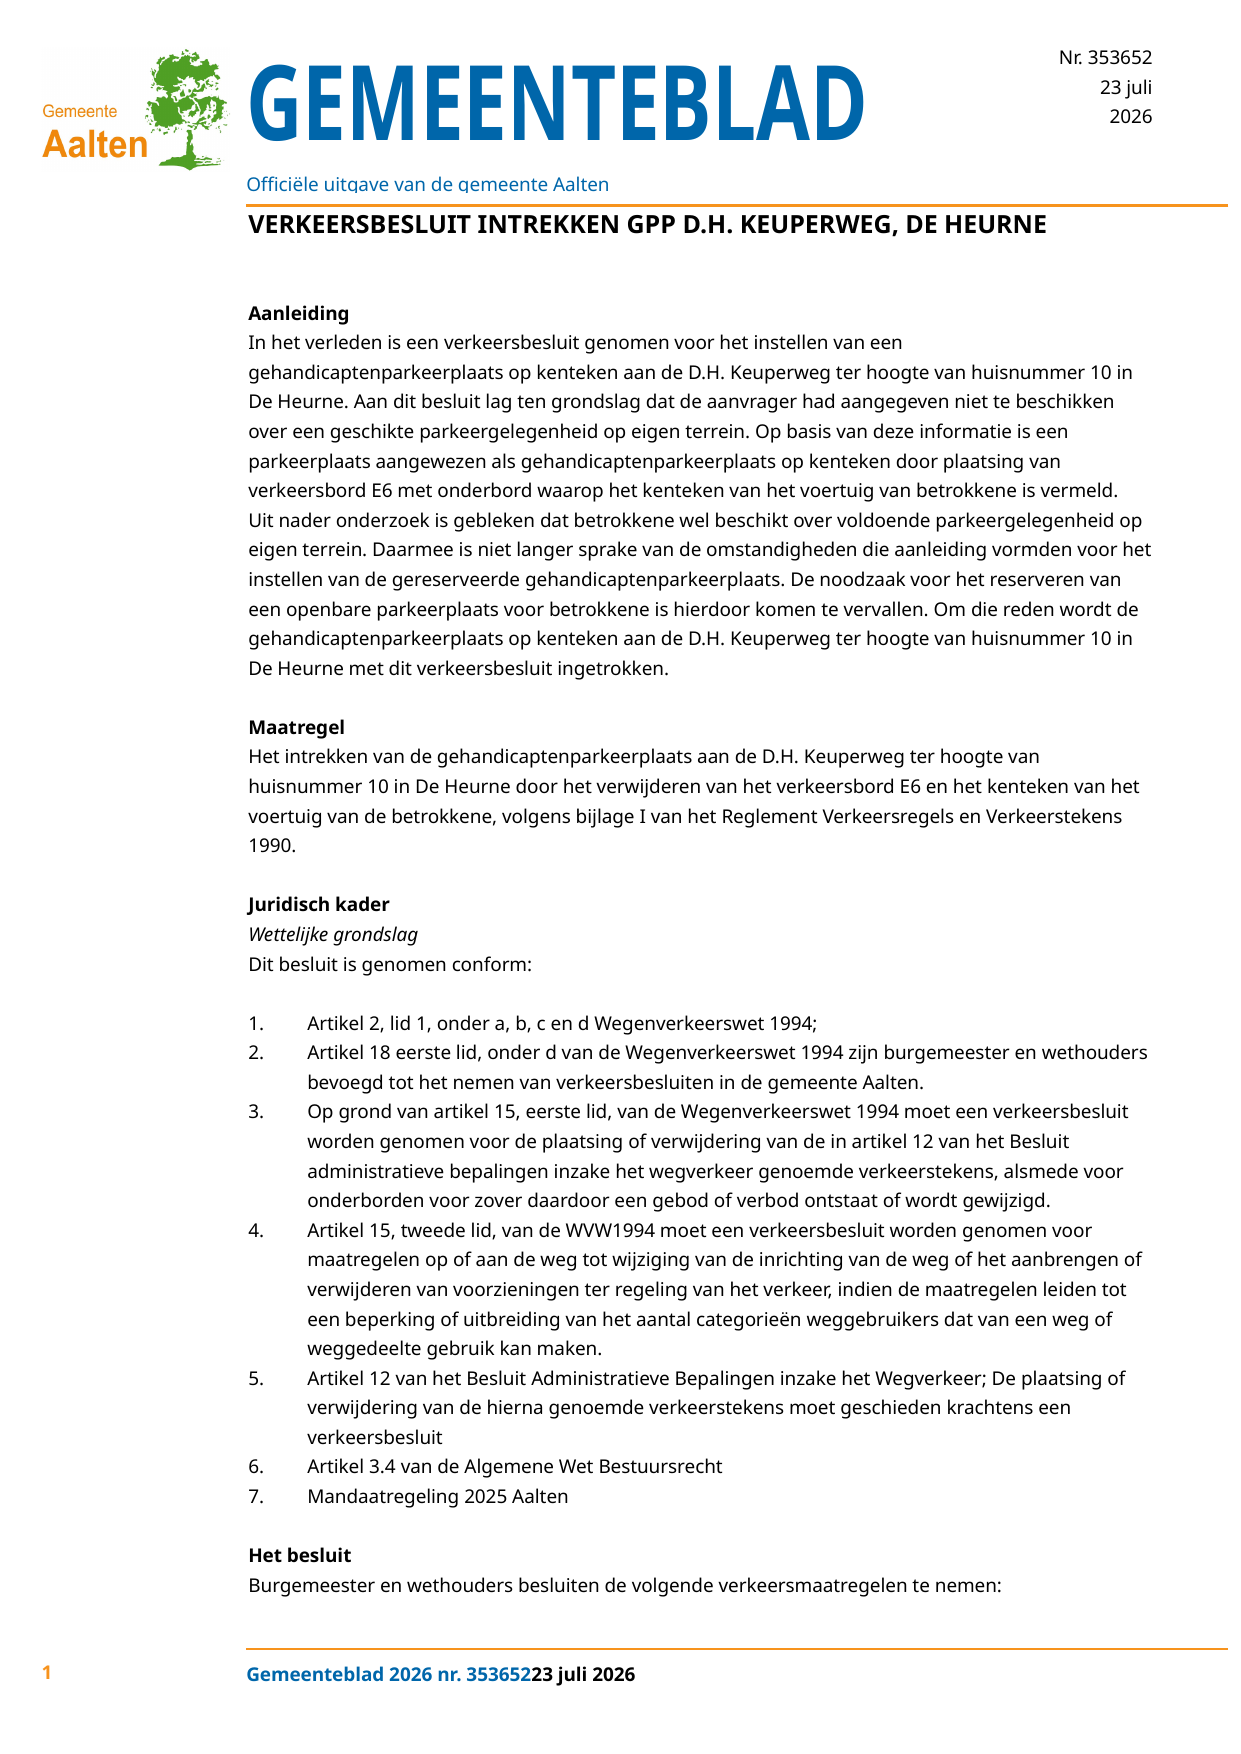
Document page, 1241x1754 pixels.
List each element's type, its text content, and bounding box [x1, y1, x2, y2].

list Artikel 2, lid 1, onder a, b, c en d Wegenverkeerswet 1994; [248, 1010, 1152, 1036]
text In het verleden is een verkeersbesluit genomen voor het instellen van een gehandicaptenparkeerplaats op kenteken aan de D.H. Keuperweg ter hoogte van huisnummer 10 in De Heurne. Aan dit besluit lag ten grondslag dat de aanvrager had aangegeven niet te beschikken over een geschikte parkeergelegenheid op eigen terrein. Op basis van deze informatie is een parkeerplaats aangewezen als gehandicaptenparkeerplaats op kenteken door plaatsing van verkeersbord E6 met onderbord waarop het kenteken van het voertuig van betrokkene is vermeld. [248, 329, 1152, 503]
list Artikel 18 eerste lid, onder d van de Wegenverkeerswet 1994 zijn burgemeester en wethouders bevoegd tot het nemen van verkeersbesluiten in de gemeente Aalten. [248, 1039, 1152, 1095]
text Burgemeester en wethouders besluiten de volgende verkeersmaatregelen te nemen: [248, 1572, 1152, 1598]
text Dit besluit is genomen conform: [248, 951, 1152, 976]
list Artikel 12 van het Besluit Administratieve Bepalingen inzake het Wegverkeer; De plaatsing of verwijdering van de hierna genoemde verkeerstekens moet geschieden krachtens een verkeersbesluit [248, 1365, 1152, 1450]
text Juridisch kader [248, 892, 1152, 917]
text VERKEERSBESLUIT INTREKKEN GPP D.H. KEUPERWEG, DE HEURNE [248, 207, 1152, 241]
text Het besluit [248, 1542, 1152, 1568]
list Mandaatregeling 2025 Aalten [248, 1483, 1152, 1509]
list Artikel 15, tweede lid, van de WVW1994 moet een verkeersbesluit worden genomen voor maatregelen op of aan de weg tot wijziging van de inrichting van de weg of het aanbrengen of verwijderen van voorzieningen ter regeling van het verkeer, indien de maatregelen leiden tot een beperking of uitbreiding van het aantal categorieën weggebruikers dat van een weg of weggedeelte gebruik kan maken. [248, 1217, 1152, 1361]
text Aanleiding [248, 300, 1152, 326]
text Uit nader onderzoek is gebleken dat betrokkene wel beschikt over voldoende parkeergelegenheid op eigen terrein. Daarmee is niet langer sprake van de omstandigheden die aanleiding vormden voor het instellen van de gereserveerde gehandicaptenparkeerplaats. De noodzaak voor het reserveren van een openbare parkeerplaats voor betrokkene is hierdoor komen te vervallen. Om die reden wordt de gehandicaptenparkeerplaats op kenteken aan de D.H. Keuperweg ter hoogte van huisnummer 10 in De Heurne met dit verkeersbesluit ingetrokken. [248, 507, 1152, 681]
picture [41, 47, 231, 172]
list Artikel 3.4 van de Algemene Wet Bestuursrecht [248, 1454, 1152, 1479]
text Maatregel [248, 714, 1152, 740]
text Wettelijke grondslag [248, 921, 1152, 947]
list Op grond van artikel 15, eerste lid, van de Wegenverkeerswet 1994 moet een verkeersbesluit worden genomen voor de plaatsing of verwijdering van de in artikel 12 van het Besluit administratieve bepalingen inzake het wegverkeer genoemde verkeerstekens, alsmede voor onderborden voor zover daardoor een gebod of verbod ontstaat of wordt gewijzigd. [248, 1099, 1152, 1213]
text Het intrekken van de gehandicaptenparkeerplaats aan de D.H. Keuperweg ter hoogte van huisnummer 10 in De Heurne door het verwijderen van het verkeersbord E6 en het kenteken van het voertuig van de betrokkene, volgens bijlage I van het Reglement Verkeersregels en Verkeerstekens 1990. [248, 744, 1152, 858]
